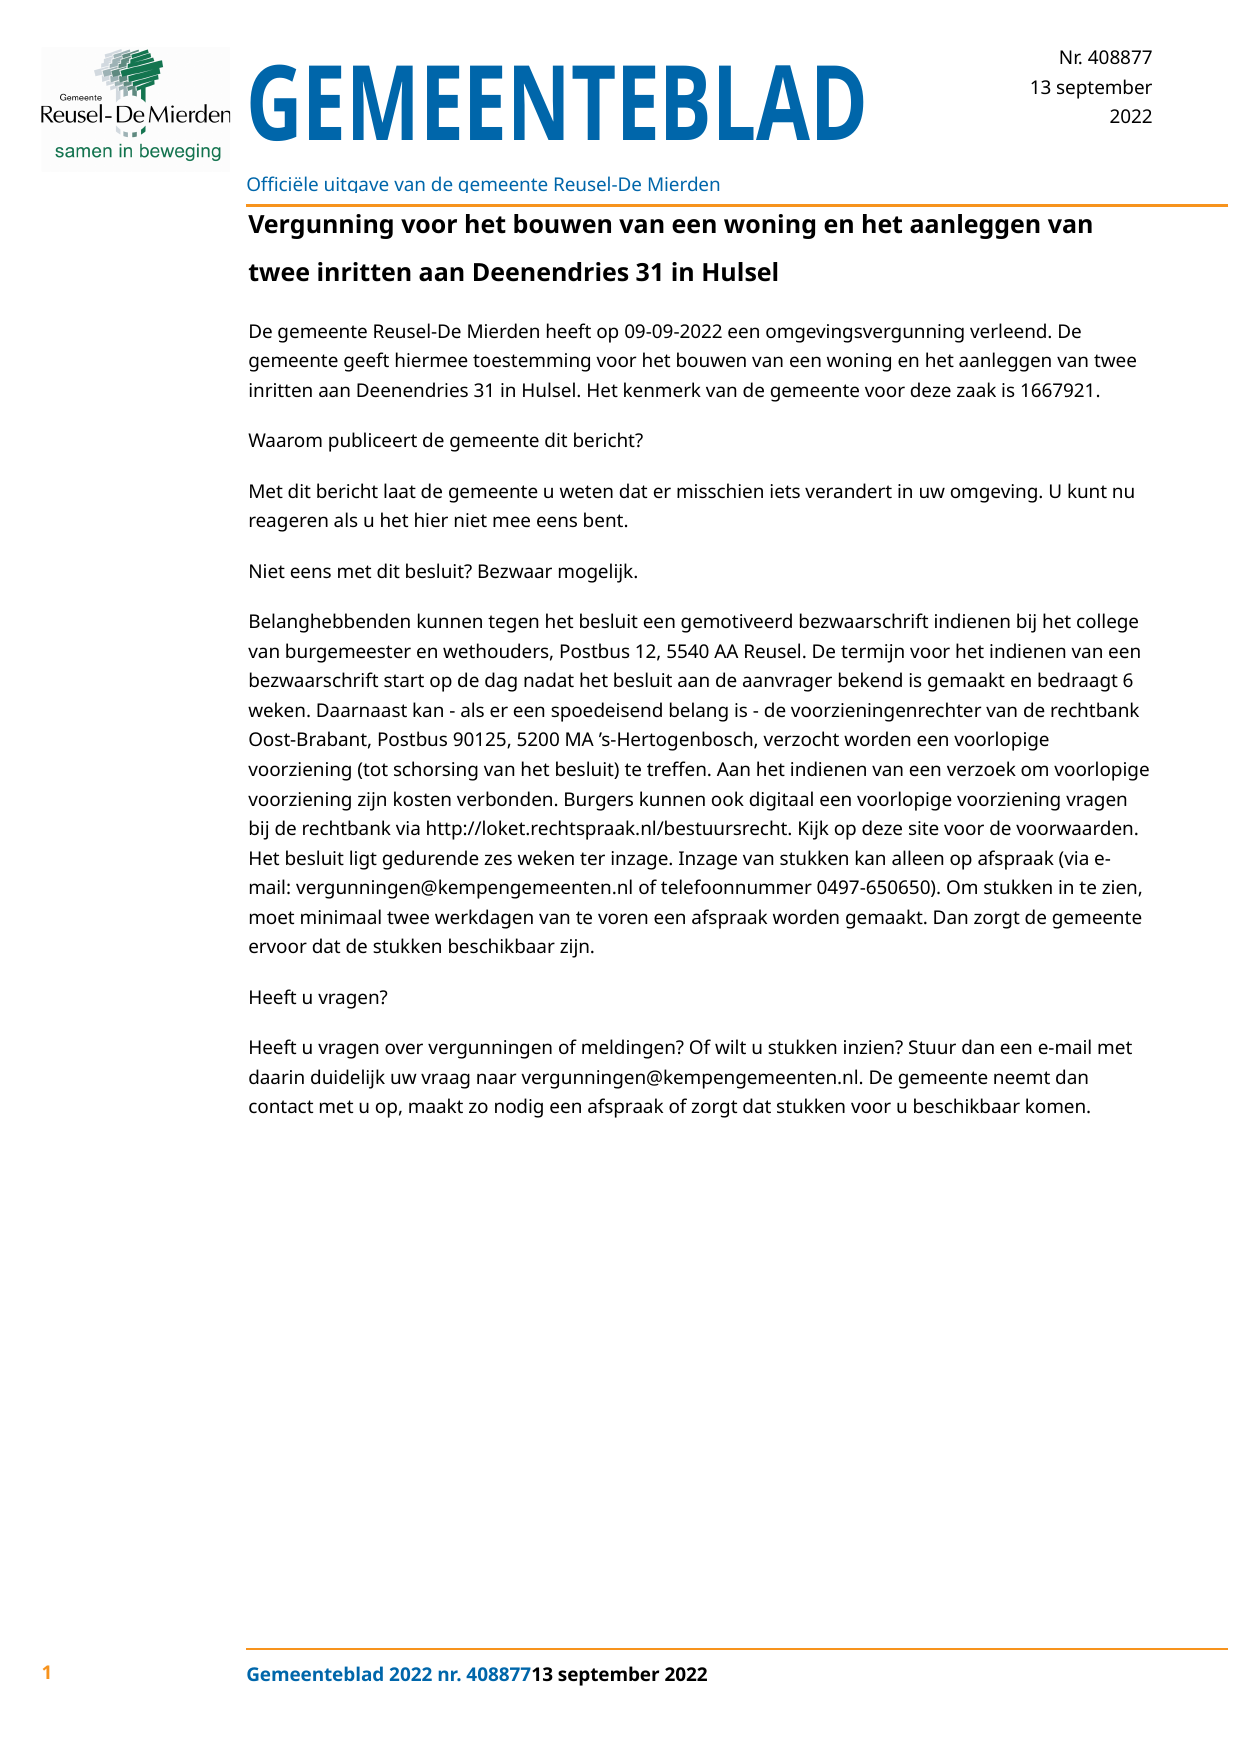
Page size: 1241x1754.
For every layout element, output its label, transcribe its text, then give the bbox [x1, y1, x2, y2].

picture [41, 47, 231, 172]
text Heeft u vragen over vergunningen of meldingen? Of wilt u stukken inzien? Stuur dan een e-mail met daarin duidelijk uw vraag naar vergunningen@kempengemeenten.nl. De gemeente neemt dan contact met u op, maakt zo nodig een afspraak of zorgt dat stukken voor u beschikbaar komen. [248, 1034, 1152, 1119]
text Belanghebbenden kunnen tegen het besluit een gemotiveerd bezwaarschrift indienen bij het college van burgemeester en wethouders, Postbus 12, 5540 AA Reusel. De termijn voor het indienen van een bezwaarschrift start op de dag nadat het besluit aan de aanvrager bekend is gemaakt en bedraagt 6 weken. Daarnaast kan - als er een spoedeisend belang is - de voorzieningenrechter van de rechtbank Oost-Brabant, Postbus 90125, 5200 MA ’s-Hertogenbosch, verzocht worden een voorlopige voorziening (tot schorsing van het besluit) te treffen. Aan het indienen van een verzoek om voorlopige voorziening zijn kosten verbonden. Burgers kunnen ook digitaal een voorlopige voorziening vragen bij de rechtbank via http://loket.rechtspraak.nl/bestuursrecht. Kijk op deze site voor de voorwaarden. Het besluit ligt gedurende zes weken ter inzage. Inzage van stukken kan alleen op afspraak (via e-mail: vergunningen@kempengemeenten.nl of telefoonnummer 0497-650650). Om stukken in te zien, moet minimaal twee werkdagen van te voren een afspraak worden gemaakt. Dan zorgt de gemeente ervoor dat de stukken beschikbaar zijn. [248, 608, 1152, 959]
text Met dit bericht laat de gemeente u weten dat er misschien iets verandert in uw omgeving. U kunt nu reageren als u het hier niet mee eens bent. [248, 478, 1152, 533]
text Niet eens met dit besluit? Bezwaar mogelijk. [248, 558, 1152, 584]
text Waarom publiceert de gemeente dit bericht? [248, 427, 1152, 453]
text De gemeente Reusel-De Mierden heeft op 09-09-2022 een omgevingsvergunning verleend. De gemeente geeft hiermee toestemming voor het bouwen van een woning en het aanleggen van twee inritten aan Deenendries 31 in Hulsel. Het kenmerk van de gemeente voor deze zaak is 1667921. [248, 318, 1152, 403]
text Vergunning voor het bouwen van een woning en het aanleggen van twee inritten aan Deenendries 31 in Hulsel [248, 207, 1152, 288]
text Heeft u vragen? [248, 984, 1152, 1010]
